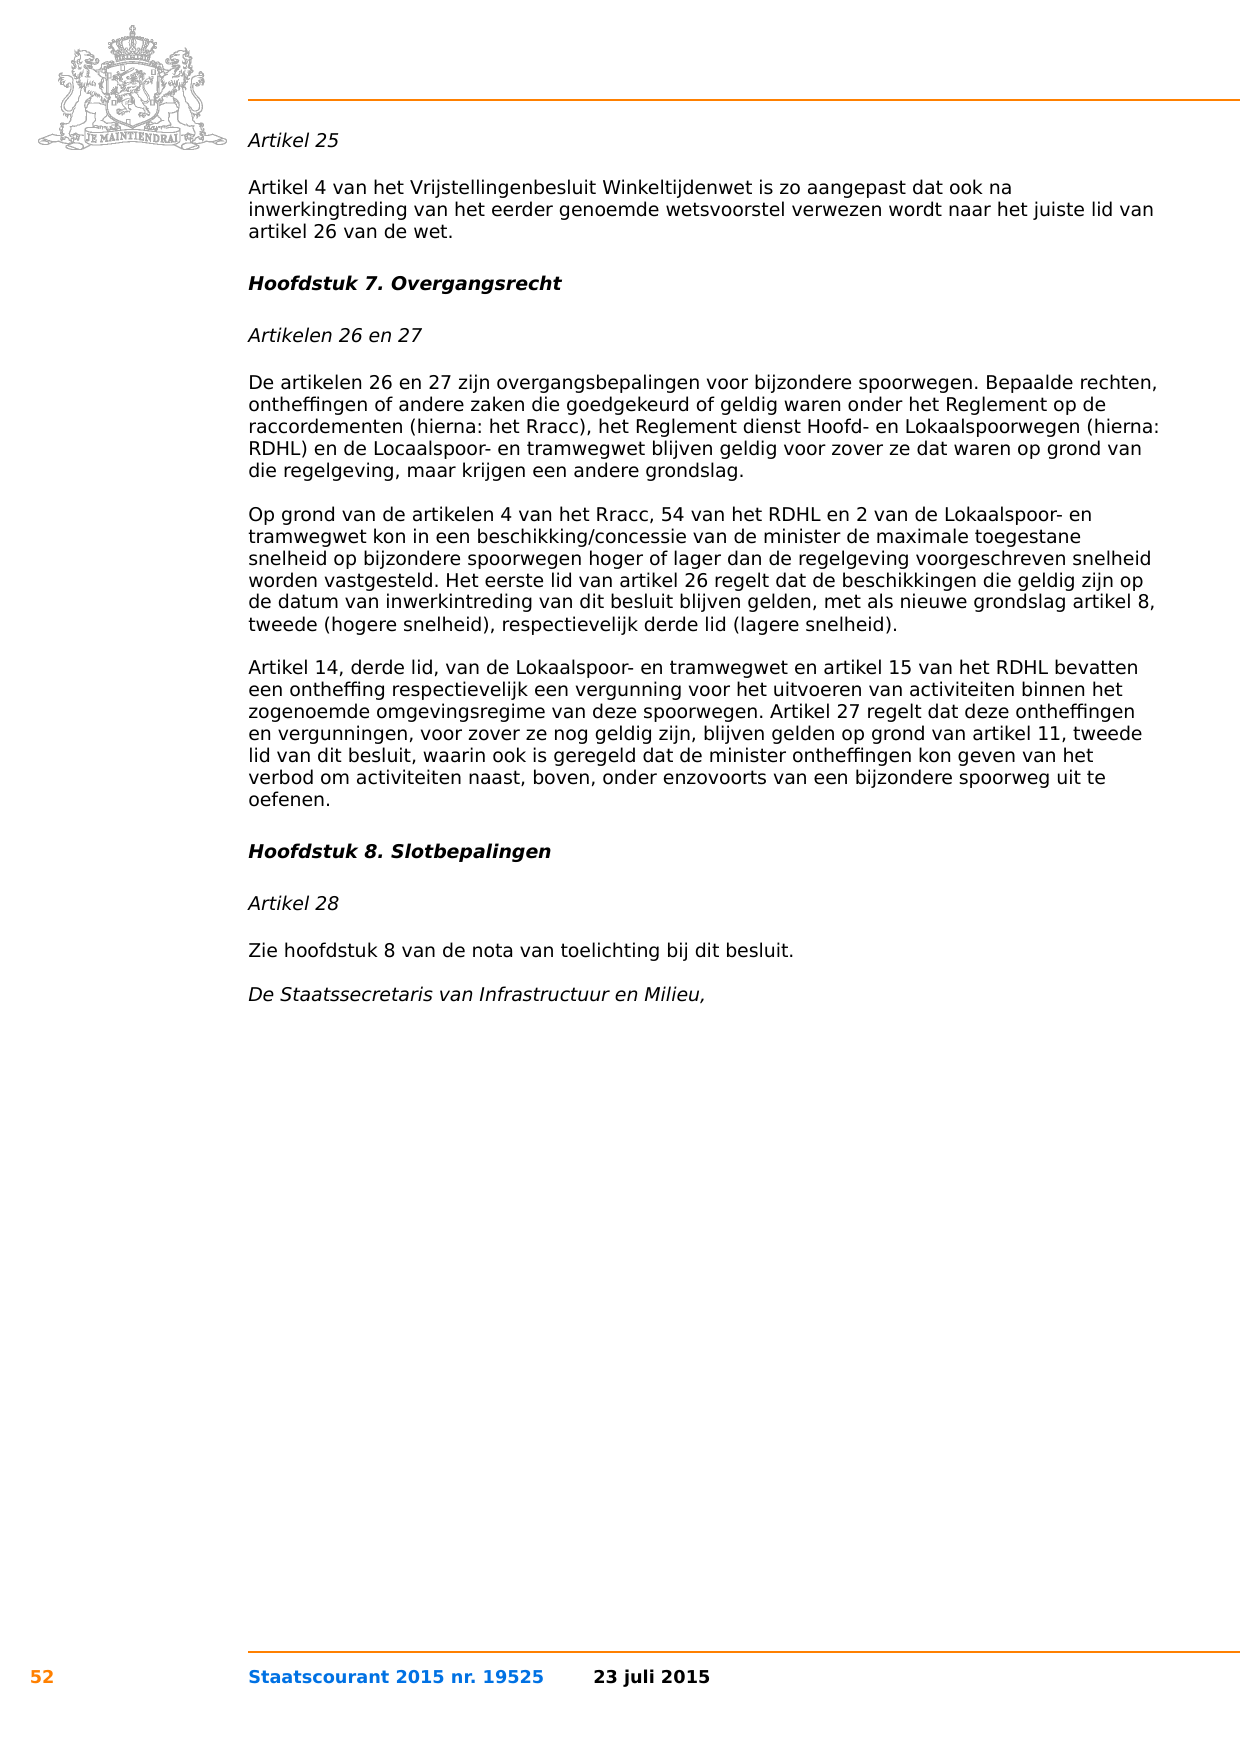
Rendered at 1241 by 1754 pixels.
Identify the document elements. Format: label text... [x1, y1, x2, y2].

subtitle Artikel 28 [248, 893, 1163, 915]
picture [38, 25, 227, 150]
subtitle Artikelen 26 en 27 [248, 325, 1163, 347]
text Zie hoofdstuk 8 van de nota van toelichting bij dit besluit. [248, 940, 1163, 962]
subtitle Hoofdstuk 8. Slotbepalingen [248, 841, 1163, 863]
text Op grond van de artikelen 4 van het Rracc, 54 van het RDHL en 2 van de Lokaalspoor- en tramwegwet kon in een beschikking/concessie van de minister de maximale toegestane snelheid op bijzondere spoorwegen hoger of lager dan de regelgeving voorgeschreven snelheid worden vastgesteld. Het eerste lid van artikel 26 regelt dat de beschikkingen die geldig zijn op de datum van inwerkintreding van dit besluit blijven gelden, met als nieuwe grondslag artikel 8, tweede (hogere snelheid), respectievelijk derde lid (lagere snelheid). [248, 503, 1163, 635]
text Artikel 14, derde lid, van de Lokaalspoor- en tramwegwet en artikel 15 van het RDHL bevatten een ontheffing respectievelijk een vergunning voor het uitvoeren van activiteiten binnen het zogenoemde omgevingsregime van deze spoorwegen. Artikel 27 regelt dat deze ontheffingen en vergunningen, voor zover ze nog geldig zijn, blijven gelden op grond van artikel 11, tweede lid van dit besluit, waarin ook is geregeld dat de minister ontheffingen kon geven van het verbod om activiteiten naast, boven, onder enzovoorts van een bijzondere spoorweg uit te oefenen. [248, 657, 1163, 811]
text De Staatssecretaris van Infrastructuur en Milieu, [248, 984, 1163, 1006]
text De artikelen 26 en 27 zijn overgangsbepalingen voor bijzondere spoorwegen. Bepaalde rechten, ontheffingen of andere zaken die goedgekeurd of geldig waren onder het Reglement op de raccordementen (hierna: het Rracc), het Reglement dienst Hoofd- en Lokaalspoorwegen (hierna: RDHL) en de Locaalspoor- en tramwegwet blijven geldig voor zover ze dat waren op grond van die regelgeving, maar krijgen een andere grondslag. [248, 372, 1163, 482]
subtitle Hoofdstuk 7. Overgangsrecht [248, 273, 1163, 295]
text Artikel 4 van het Vrijstellingenbesluit Winkeltijdenwet is zo aangepast dat ook na inwerkingtreding van het eerder genoemde wetsvoorstel verwezen wordt naar het juiste lid van artikel 26 van de wet. [248, 177, 1163, 243]
subtitle Artikel 25 [248, 130, 1163, 152]
